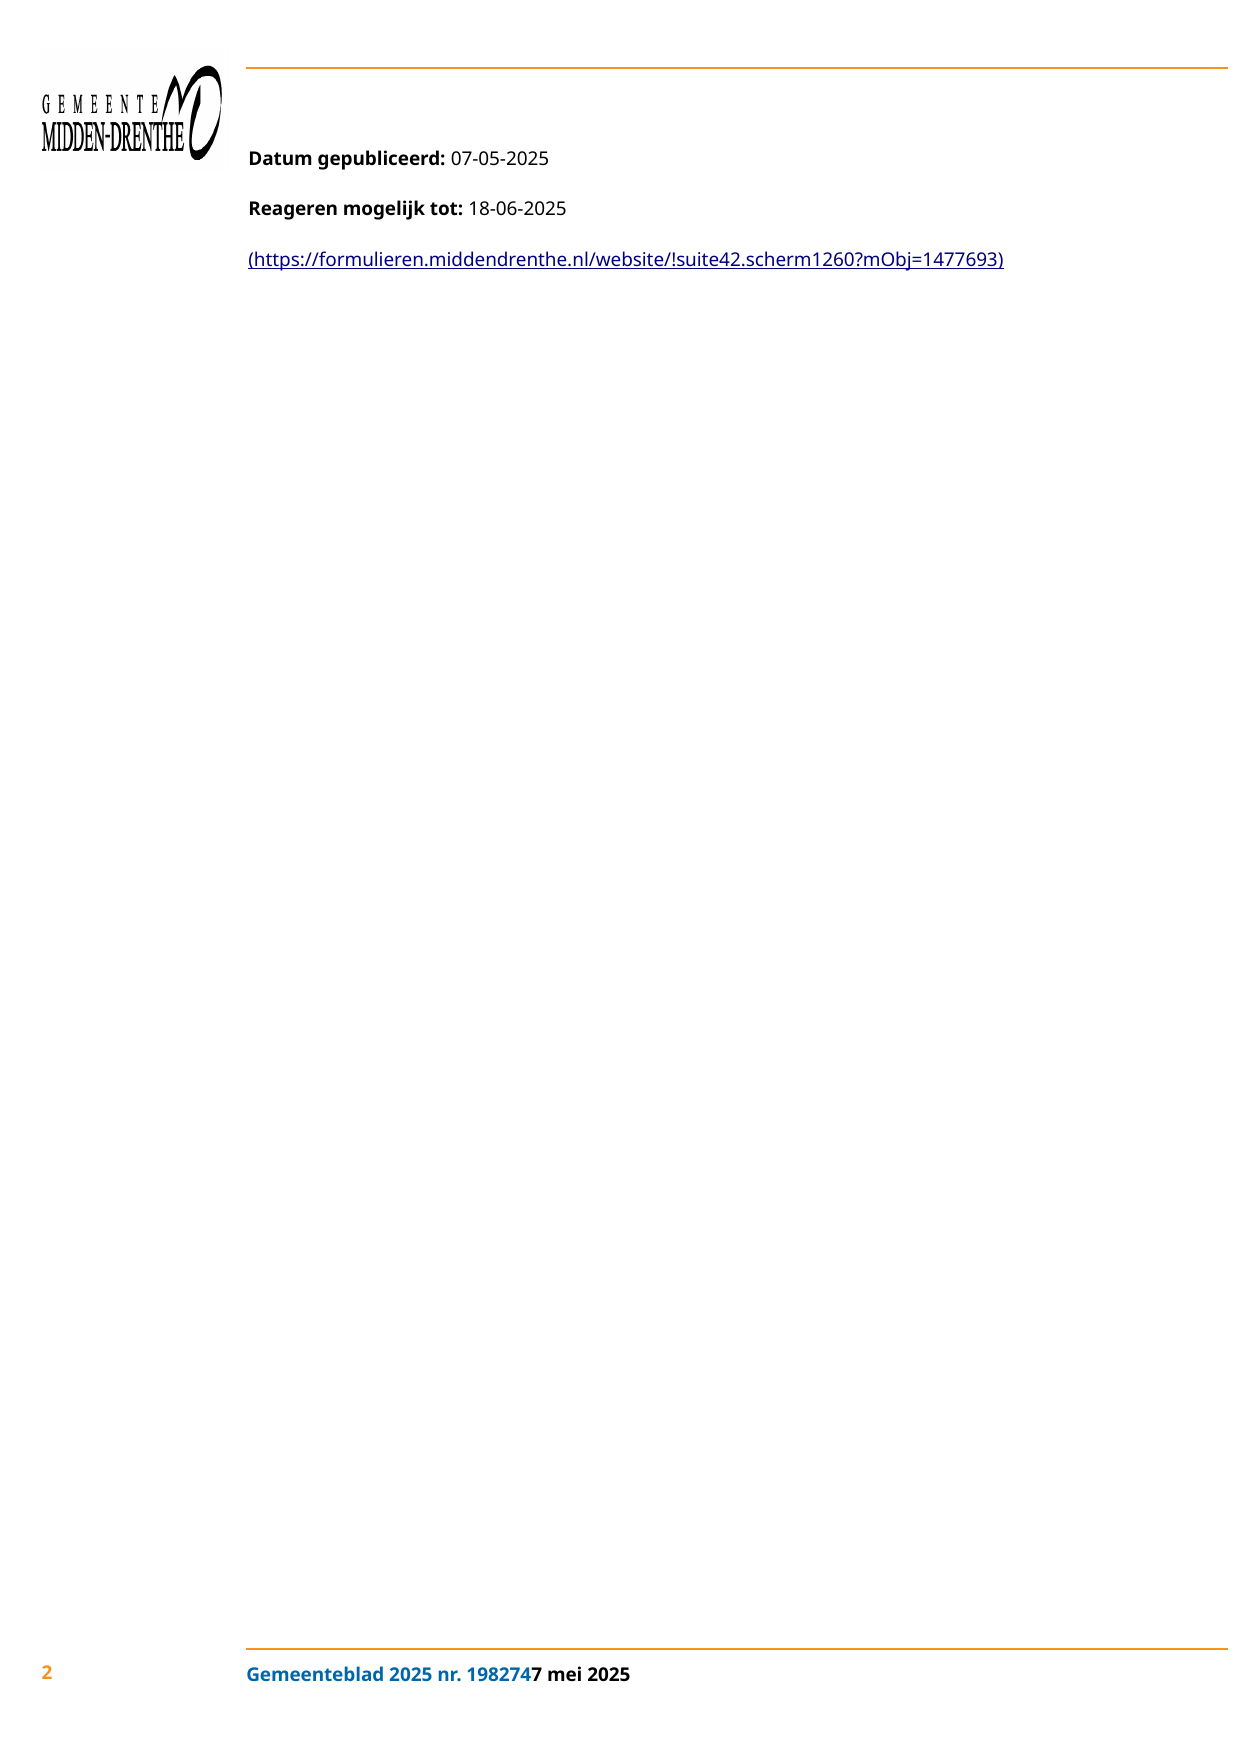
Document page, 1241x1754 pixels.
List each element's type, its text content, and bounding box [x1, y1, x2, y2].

picture [41, 47, 231, 172]
text (https://formulieren.middendrenthe.nl/website/!suite42.scherm1260?mObj=1477693) [248, 246, 1152, 272]
text Datum gepubliceerd: 07-05-2025 [248, 145, 1152, 171]
text Reageren mogelijk tot: 18-06-2025 [248, 196, 1152, 221]
